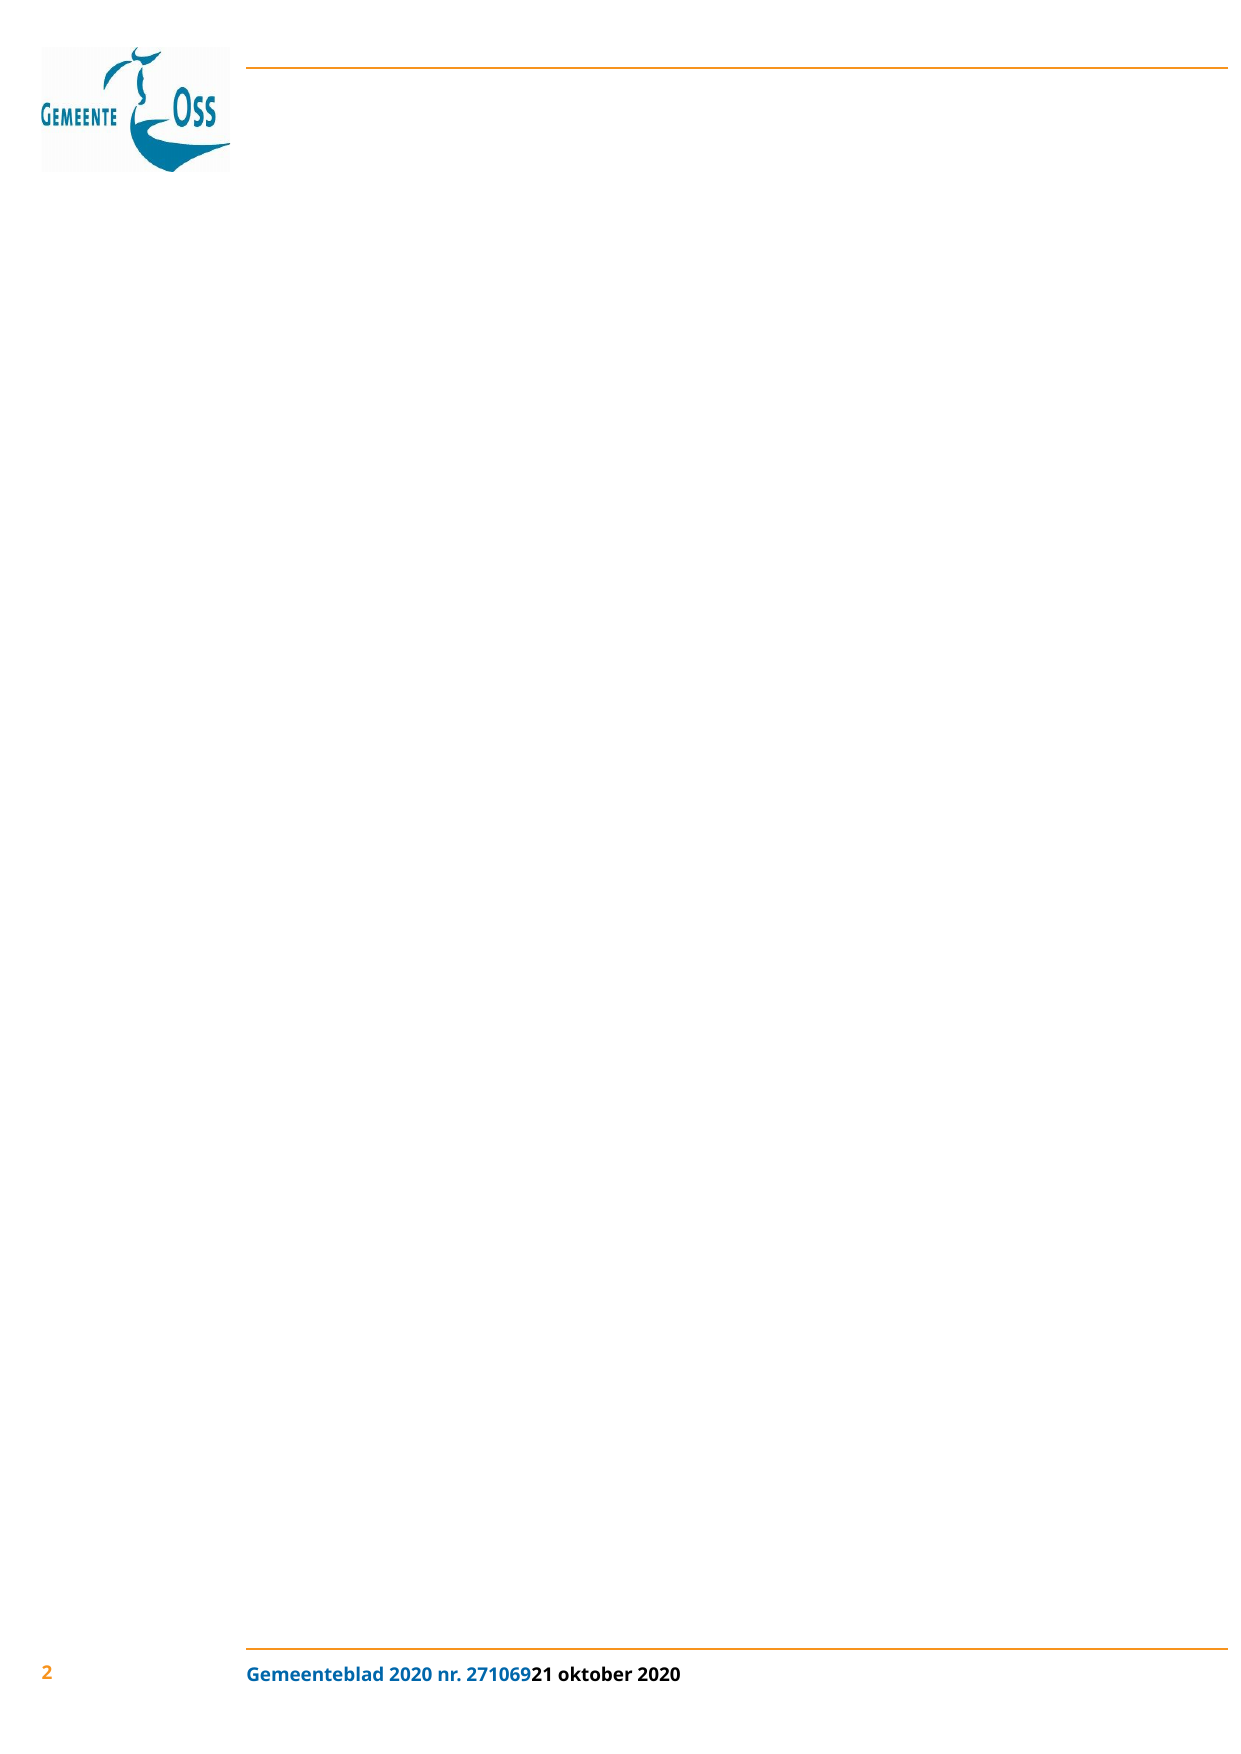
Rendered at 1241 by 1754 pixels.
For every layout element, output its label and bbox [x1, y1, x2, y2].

picture [41, 47, 231, 172]
